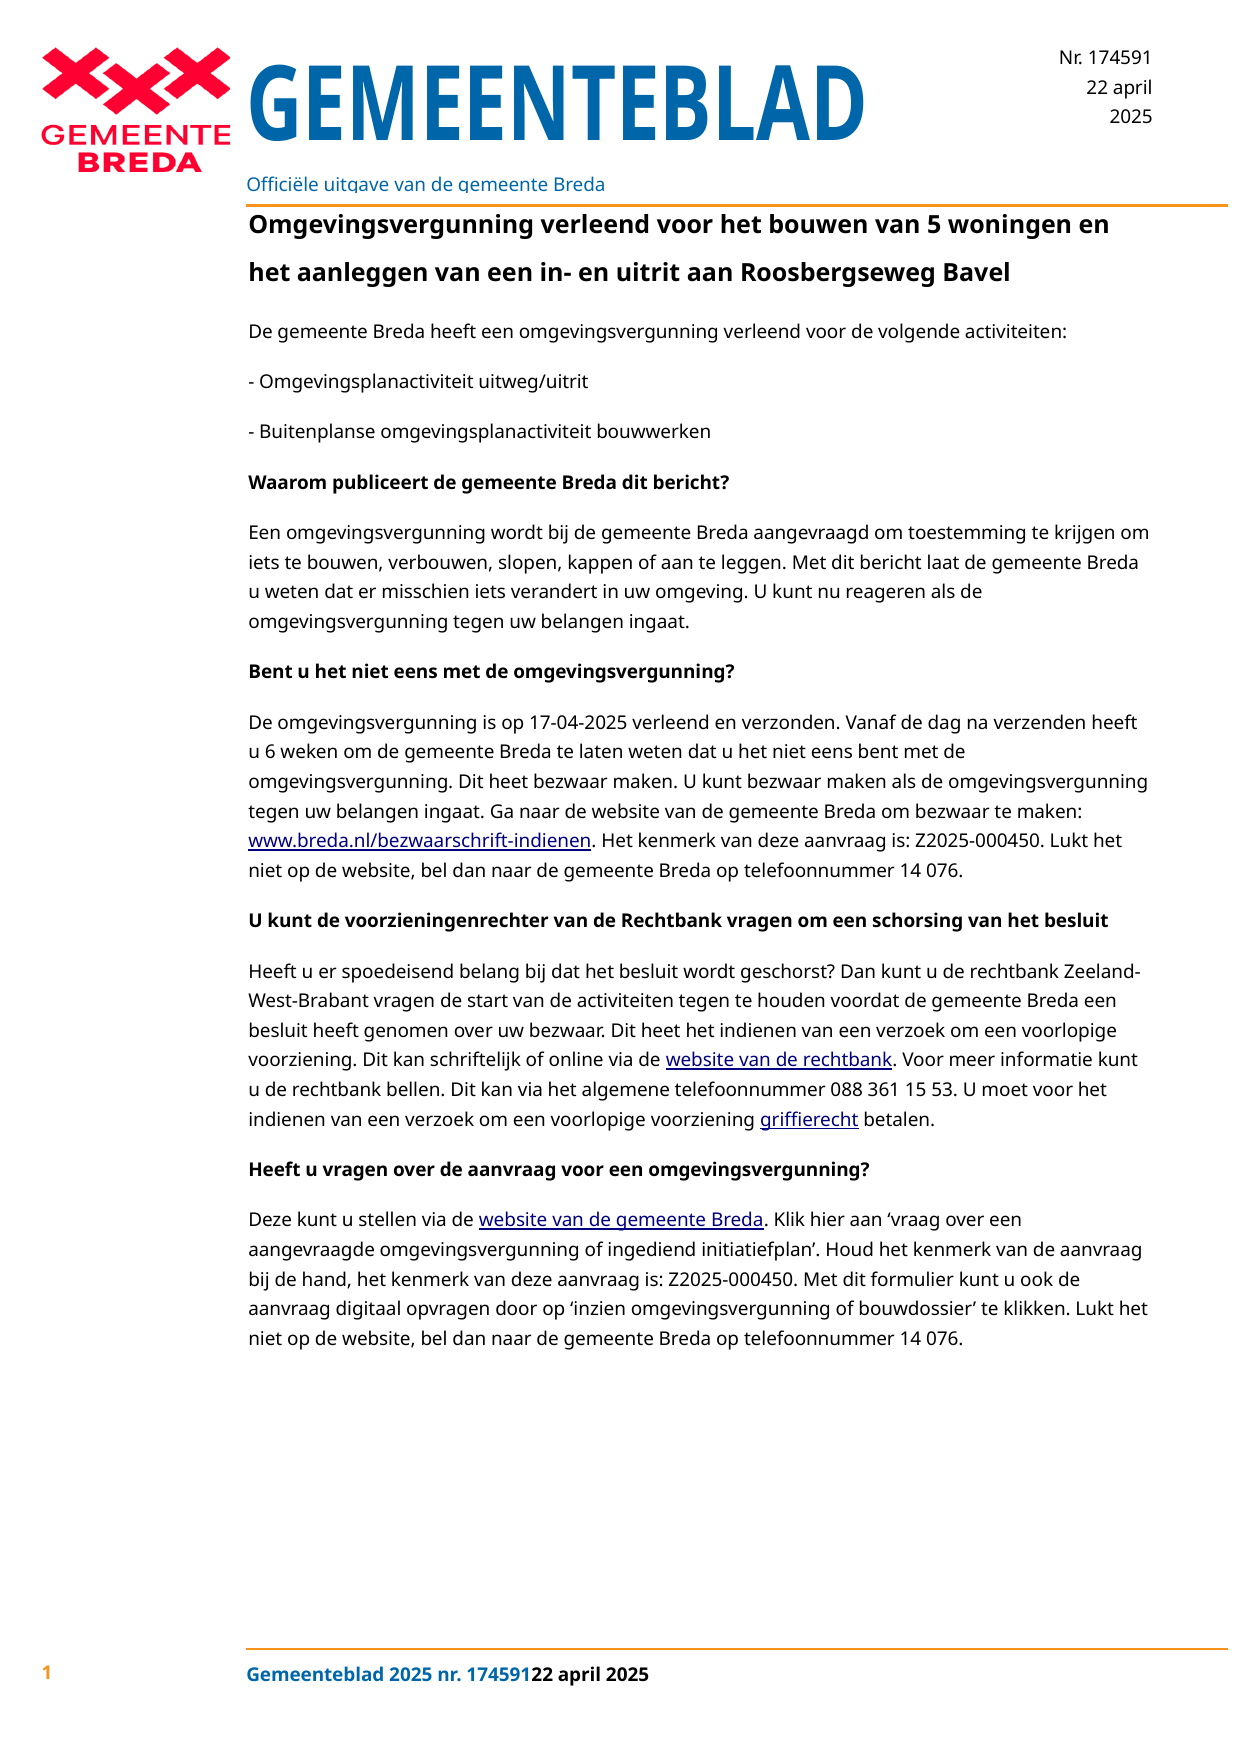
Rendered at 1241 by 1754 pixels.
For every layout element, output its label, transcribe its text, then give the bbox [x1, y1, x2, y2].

text De gemeente Breda heeft een omgevingsvergunning verleend voor de volgende activiteiten: [248, 318, 1152, 344]
text Waarom publiceert de gemeente Breda dit bericht? [248, 469, 1152, 495]
text - Buitenplanse omgevingsplanactiviteit bouwwerken [248, 419, 1152, 444]
text Deze kunt u stellen via de website van de gemeente Breda. Klik hier aan ‘vraag over een aangevraagde omgevingsvergunning of ingediend initiatiefplan’. Houd het kenmerk van de aanvraag bij de hand, het kenmerk van deze aanvraag is: Z2025-000450. Met dit formulier kunt u ook de aanvraag digitaal opvragen door op ‘inzien omgevingsvergunning of bouwdossier’ te klikken. Lukt het niet op de website, bel dan naar de gemeente Breda op telefoonnummer 14 076. [248, 1207, 1152, 1351]
text - Omgevingsplanactiviteit uitweg/uitrit [248, 368, 1152, 394]
text Heeft u er spoedeisend belang bij dat het besluit wordt geschorst? Dan kunt u de rechtbank Zeeland-West-Brabant vragen de start van de activiteiten tegen te houden voordat de gemeente Breda een besluit heeft genomen over uw bezwaar. Dit heet het indienen van een verzoek om een voorlopige voorziening. Dit kan schriftelijk of online via de website van de rechtbank. Voor meer informatie kunt u de rechtbank bellen. Dit kan via het algemene telefoonnummer 088 361 15 53. U moet voor het indienen van een verzoek om een voorlopige voorziening griffierecht betalen. [248, 958, 1152, 1132]
text Een omgevingsvergunning wordt bij de gemeente Breda aangevraagd om toestemming te krijgen om iets te bouwen, verbouwen, slopen, kappen of aan te leggen. Met dit bericht laat de gemeente Breda u weten dat er misschien iets verandert in uw omgeving. U kunt nu reageren als de omgevingsvergunning tegen uw belangen ingaat. [248, 519, 1152, 634]
text De omgevingsvergunning is op 17-04-2025 verleend en verzonden. Vanaf de dag na verzenden heeft u 6 weken om de gemeente Breda te laten weten dat u het niet eens bent met de omgevingsvergunning. Dit heet bezwaar maken. U kunt bezwaar maken als de omgevingsvergunning tegen uw belangen ingaat. Ga naar de website van de gemeente Breda om bezwaar te maken: www.breda.nl/bezwaarschrift-indienen. Het kenmerk van deze aanvraag is: Z2025-000450. Lukt het niet op de website, bel dan naar de gemeente Breda op telefoonnummer 14 076. [248, 709, 1152, 883]
text Bent u het niet eens met de omgevingsvergunning? [248, 659, 1152, 684]
text Omgevingsvergunning verleend voor het bouwen van 5 woningen en het aanleggen van een in- en uitrit aan Roosbergseweg Bavel [248, 207, 1152, 288]
text Heeft u vragen over de aanvraag voor een omgevingsvergunning? [248, 1156, 1152, 1182]
text U kunt de voorzieningenrechter van de Rechtbank vragen om een schorsing van het besluit [248, 907, 1152, 933]
picture [41, 47, 231, 172]
